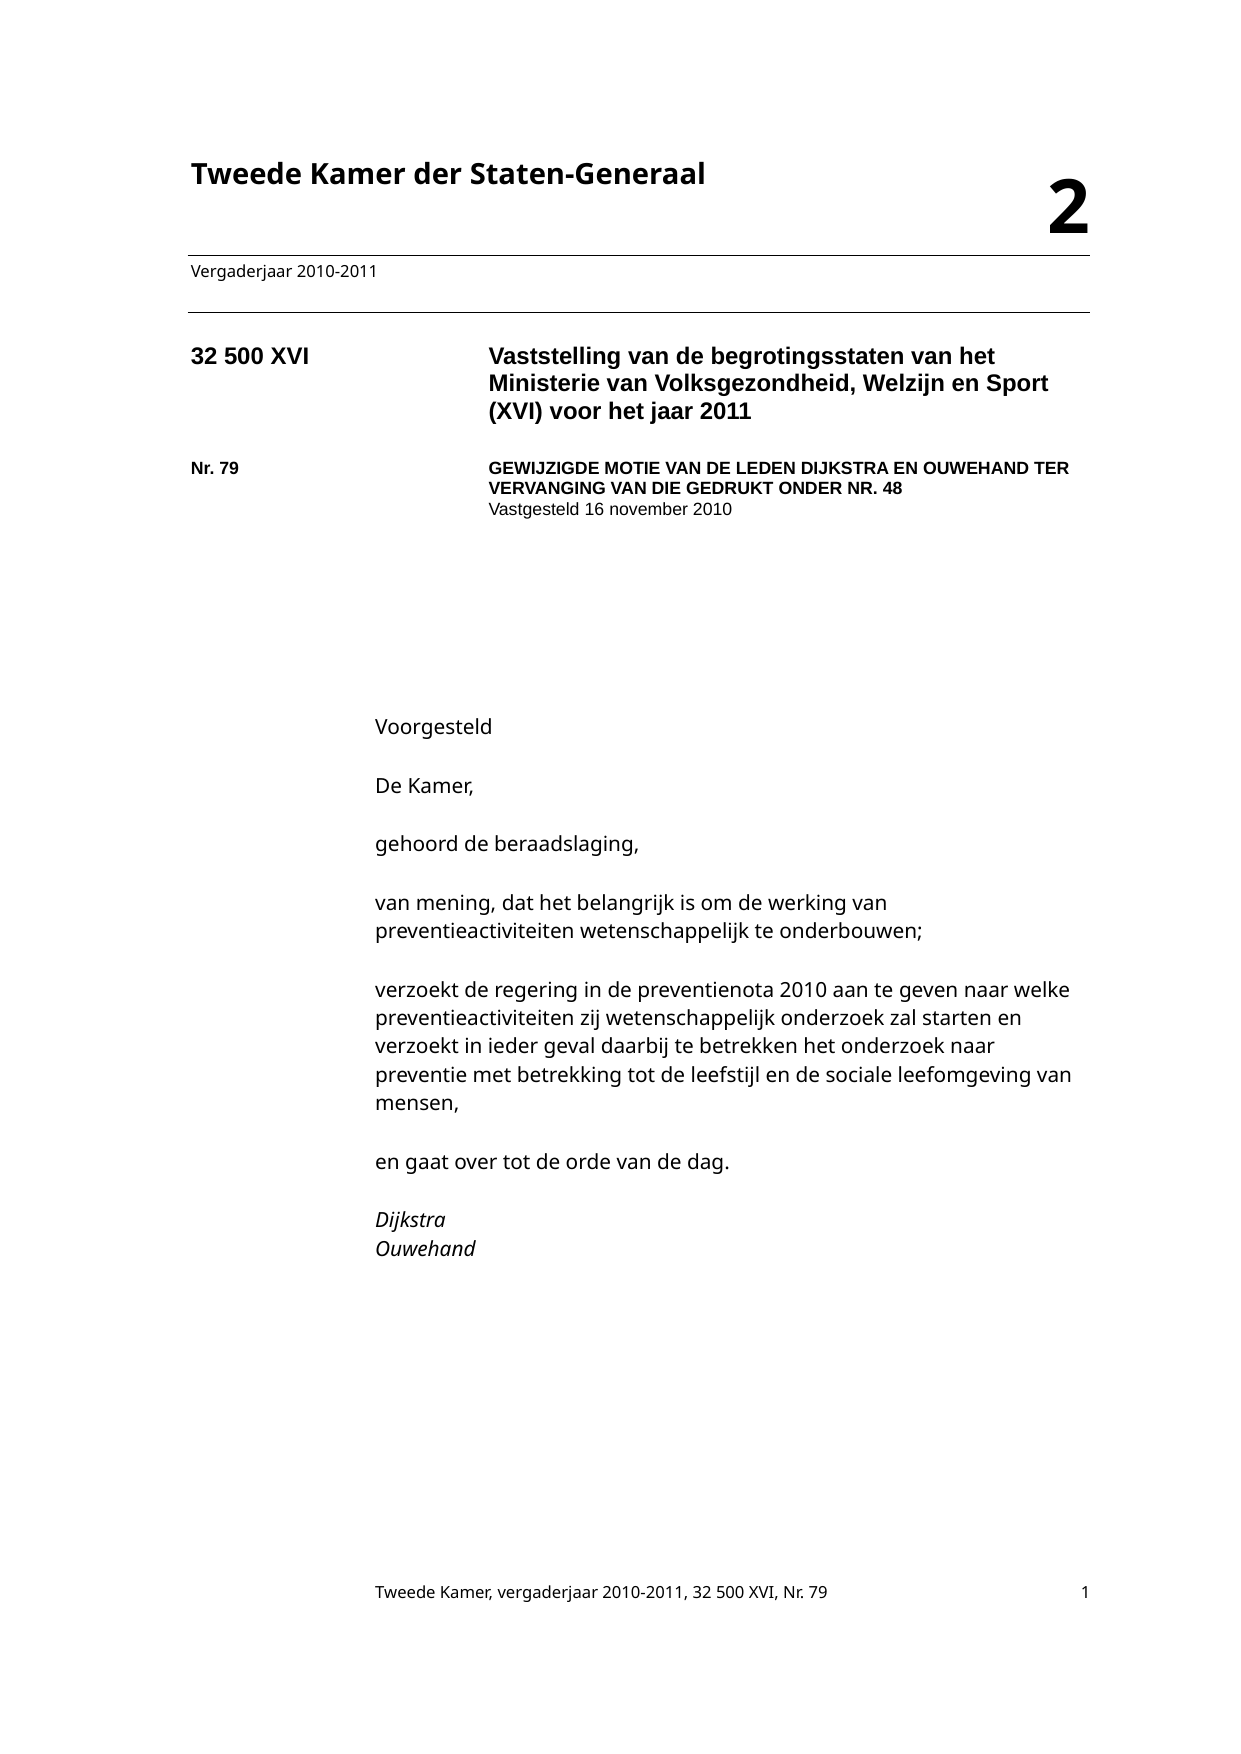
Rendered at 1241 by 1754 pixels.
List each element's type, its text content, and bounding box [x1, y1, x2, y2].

text verzoekt de regering in de preventienota 2010 aan te geven naar welke preventieactiviteiten zij wetenschappelijk onderzoek zal starten en verzoekt in ieder geval daarbij te betrekken het onderzoek naar preventie met betrekking tot de leefstijl en de sociale leefomgeving van mensen, [375, 975, 1090, 1117]
table_cell Nr. 79 [188, 455, 485, 594]
text en gaat over tot de orde van de dag. [375, 1147, 1090, 1175]
table_cell GEWIJZIGDE MOTIE VAN DE LEDEN DIJKSTRA EN OUWEHAND TER VERVANGING VAN DIE GEDRUKT ONDER NR. 48 Vastgesteld 16 november 2010 [485, 455, 1090, 594]
table_cell [188, 313, 485, 339]
text Ouwehand [375, 1234, 1090, 1262]
table_cell [485, 256, 1090, 312]
text De Kamer, [375, 771, 1090, 799]
table_cell Vergaderjaar 2010-2011 [188, 256, 485, 312]
table_cell Vaststelling van de begrotingsstaten van het Ministerie van Volksgezondheid, Welzijn en Sport (XVI) voor het jaar 2011 [485, 339, 1090, 454]
text Voorgesteld [375, 712, 1090, 741]
text Dijkstra [375, 1205, 1090, 1234]
table_cell [485, 313, 1090, 339]
text gehoord de beraadslaging, [375, 829, 1090, 858]
table_header 2 [910, 150, 1090, 255]
table_header Tweede Kamer der Staten-Generaal [188, 150, 909, 255]
table_cell 32 500 XVI [188, 339, 485, 454]
text van mening, dat het belangrijk is om de werking van preventieactiviteiten wetenschappelijk te onderbouwen; [375, 888, 1090, 945]
